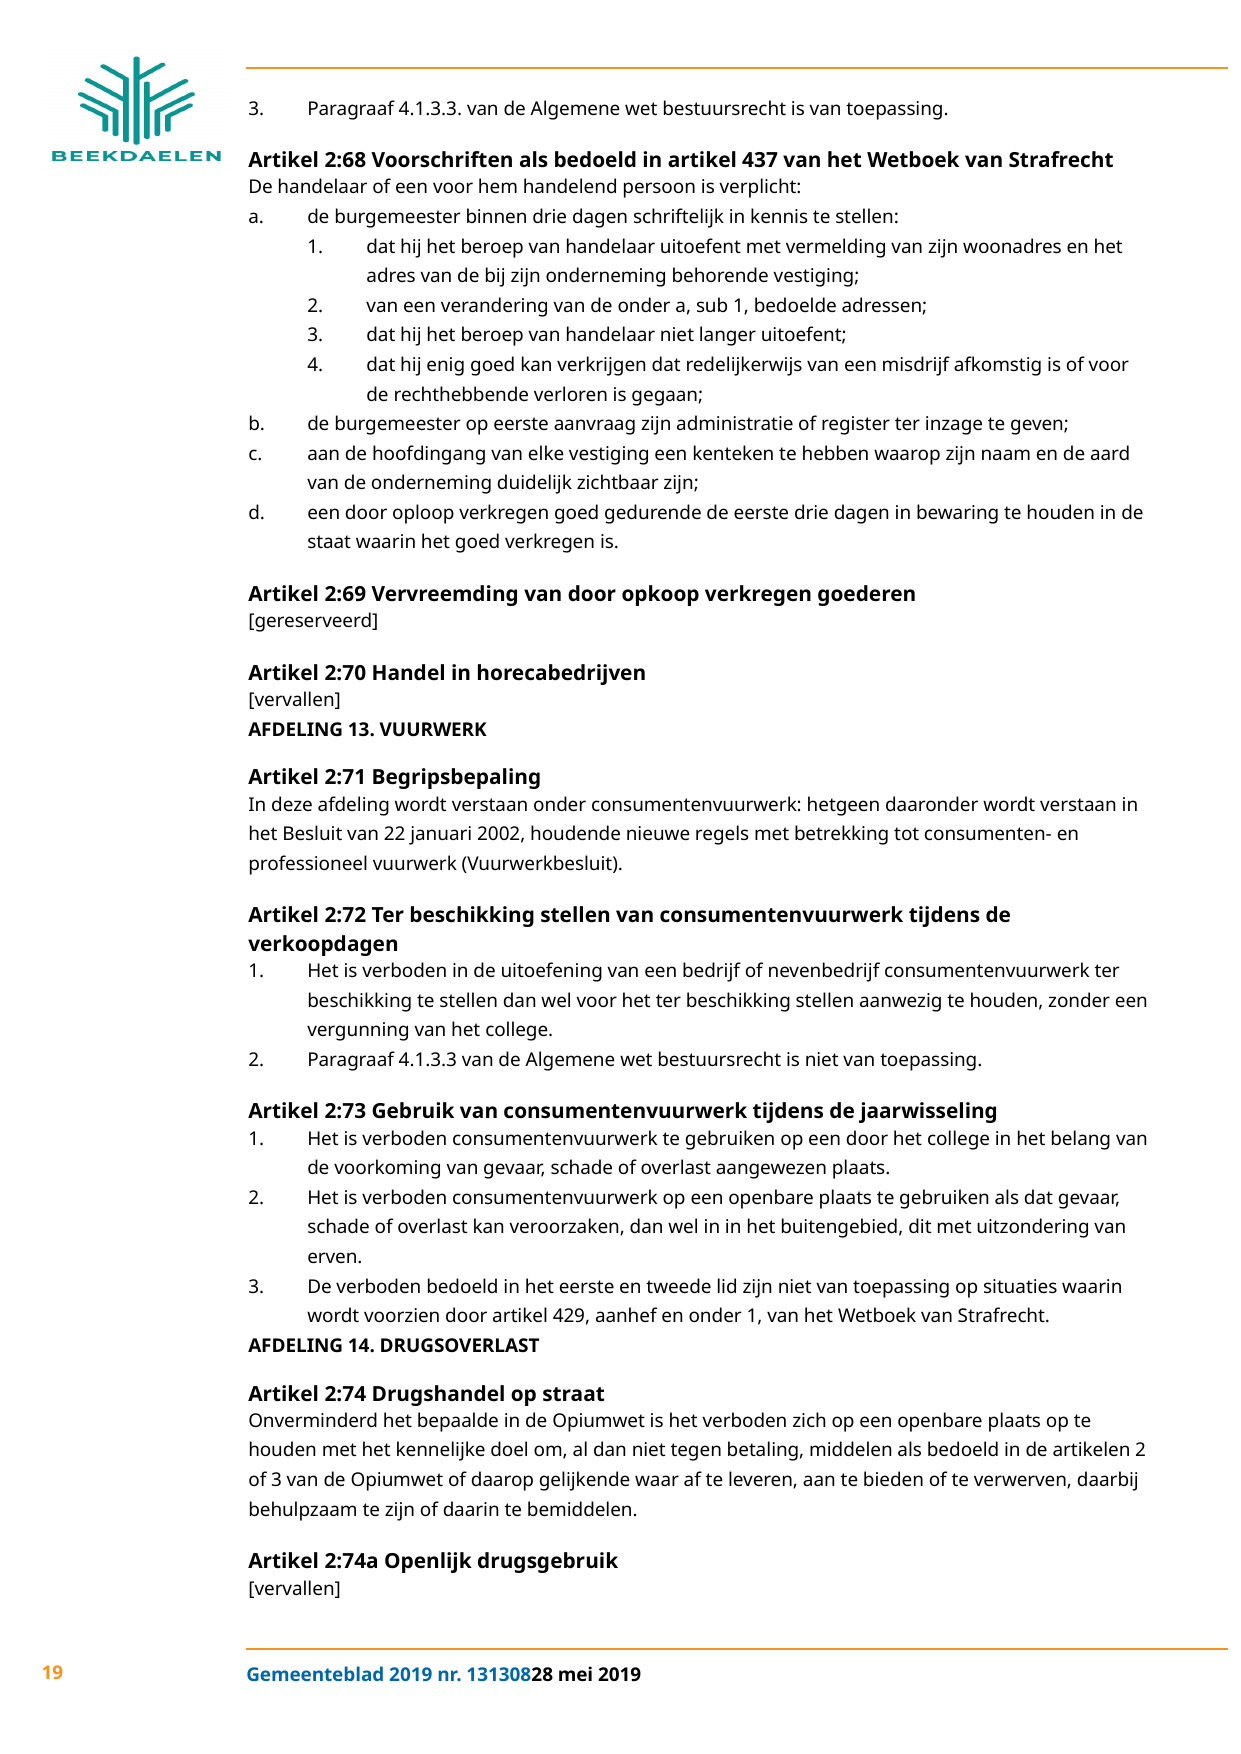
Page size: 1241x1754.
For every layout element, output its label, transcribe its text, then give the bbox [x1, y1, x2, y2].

list Paragraaf 4.1.3.3. van de Algemene wet bestuursrecht is van toepassing. [248, 95, 1152, 121]
list Paragraaf 4.1.3.3 van de Algemene wet bestuursrecht is niet van toepassing. [248, 1046, 1152, 1072]
text Artikel 2:73 Gebruik van consumentenvuurwerk tijdens de jaarwisseling [248, 1097, 1152, 1125]
text Onverminderd het bepaalde in de Opiumwet is het verboden zich op een openbare plaats op te houden met het kennelijke doel om, al dan niet tegen betaling, middelen als bedoeld in de artikelen 2 of 3 van de Opiumwet of daarop gelijkende waar af te leveren, aan te bieden of te verwerven, daarbij behulpzaam te zijn of daarin te bemiddelen. [248, 1407, 1152, 1522]
list een door oploop verkregen goed gedurende de eerste drie dagen in bewaring te houden in de staat waarin het goed verkregen is. [248, 499, 1152, 554]
text Artikel 2:71 Begripsbepaling [248, 762, 1152, 791]
text [vervallen] [248, 686, 1152, 712]
list Het is verboden consumentenvuurwerk te gebruiken op een door het college in het belang van de voorkoming van gevaar, schade of overlast aangewezen plaats. [248, 1125, 1152, 1180]
list de burgemeester op eerste aanvraag zijn administratie of register ter inzage te geven; [248, 410, 1152, 436]
list dat hij het beroep van handelaar uitoefent met vermelding van zijn woonadres en het adres van de bij zijn onderneming behorende vestiging; [307, 233, 1152, 288]
list dat hij het beroep van handelaar niet langer uitoefent; [307, 322, 1152, 347]
picture [41, 47, 231, 172]
list Het is verboden consumentenvuurwerk op een openbare plaats te gebruiken als dat gevaar, schade of overlast kan veroorzaken, dan wel in in het buitengebied, dit met uitzondering van erven. [248, 1184, 1152, 1269]
list De verboden bedoeld in het eerste en tweede lid zijn niet van toepassing op situaties waarin wordt voorzien door artikel 429, aanhef en onder 1, van het Wetboek van Strafrecht. [248, 1273, 1152, 1328]
text [gereserveerd] [248, 607, 1152, 633]
text Artikel 2:70 Handel in horecabedrijven [248, 658, 1152, 686]
list aan de hoofdingang van elke vestiging een kenteken te hebben waarop zijn naam en de aard van de onderneming duidelijk zichtbaar zijn; [248, 440, 1152, 495]
text Artikel 2:69 Vervreemding van door opkoop verkregen goederen [248, 579, 1152, 607]
text De handelaar of een voor hem handelend persoon is verplicht: [248, 174, 1152, 199]
text [vervallen] [248, 1575, 1152, 1600]
text Artikel 2:72 Ter beschikking stellen van consumentenvuurwerk tijdens de verkoopdagen [248, 901, 1152, 957]
text Artikel 2:74 Drugshandel op straat [248, 1379, 1152, 1407]
text AFDELING 14. DRUGSOVERLAST [248, 1332, 1152, 1358]
list de burgemeester binnen drie dagen schriftelijk in kennis te stellen: [248, 203, 1152, 229]
text AFDELING 13. VUURWERK [248, 716, 1152, 742]
list dat hij enig goed kan verkrijgen dat redelijkerwijs van een misdrijf afkomstig is of voor de rechthebbende verloren is gegaan; [307, 351, 1152, 406]
text Artikel 2:68 Voorschriften als bedoeld in artikel 437 van het Wetboek van Strafrecht [248, 145, 1152, 174]
list van een verandering van de onder a, sub 1, bedoelde adressen; [307, 292, 1152, 318]
list Het is verboden in de uitoefening van een bedrijf of nevenbedrijf consumentenvuurwerk ter beschikking te stellen dan wel voor het ter beschikking stellen aanwezig te houden, zonder een vergunning van het college. [248, 957, 1152, 1042]
text In deze afdeling wordt verstaan onder consumentenvuurwerk: hetgeen daaronder wordt verstaan in het Besluit van 22 januari 2002, houdende nieuwe regels met betrekking tot consumenten- en professioneel vuurwerk (Vuurwerkbesluit). [248, 791, 1152, 876]
text Artikel 2:74a Openlijk drugsgebruik [248, 1546, 1152, 1575]
